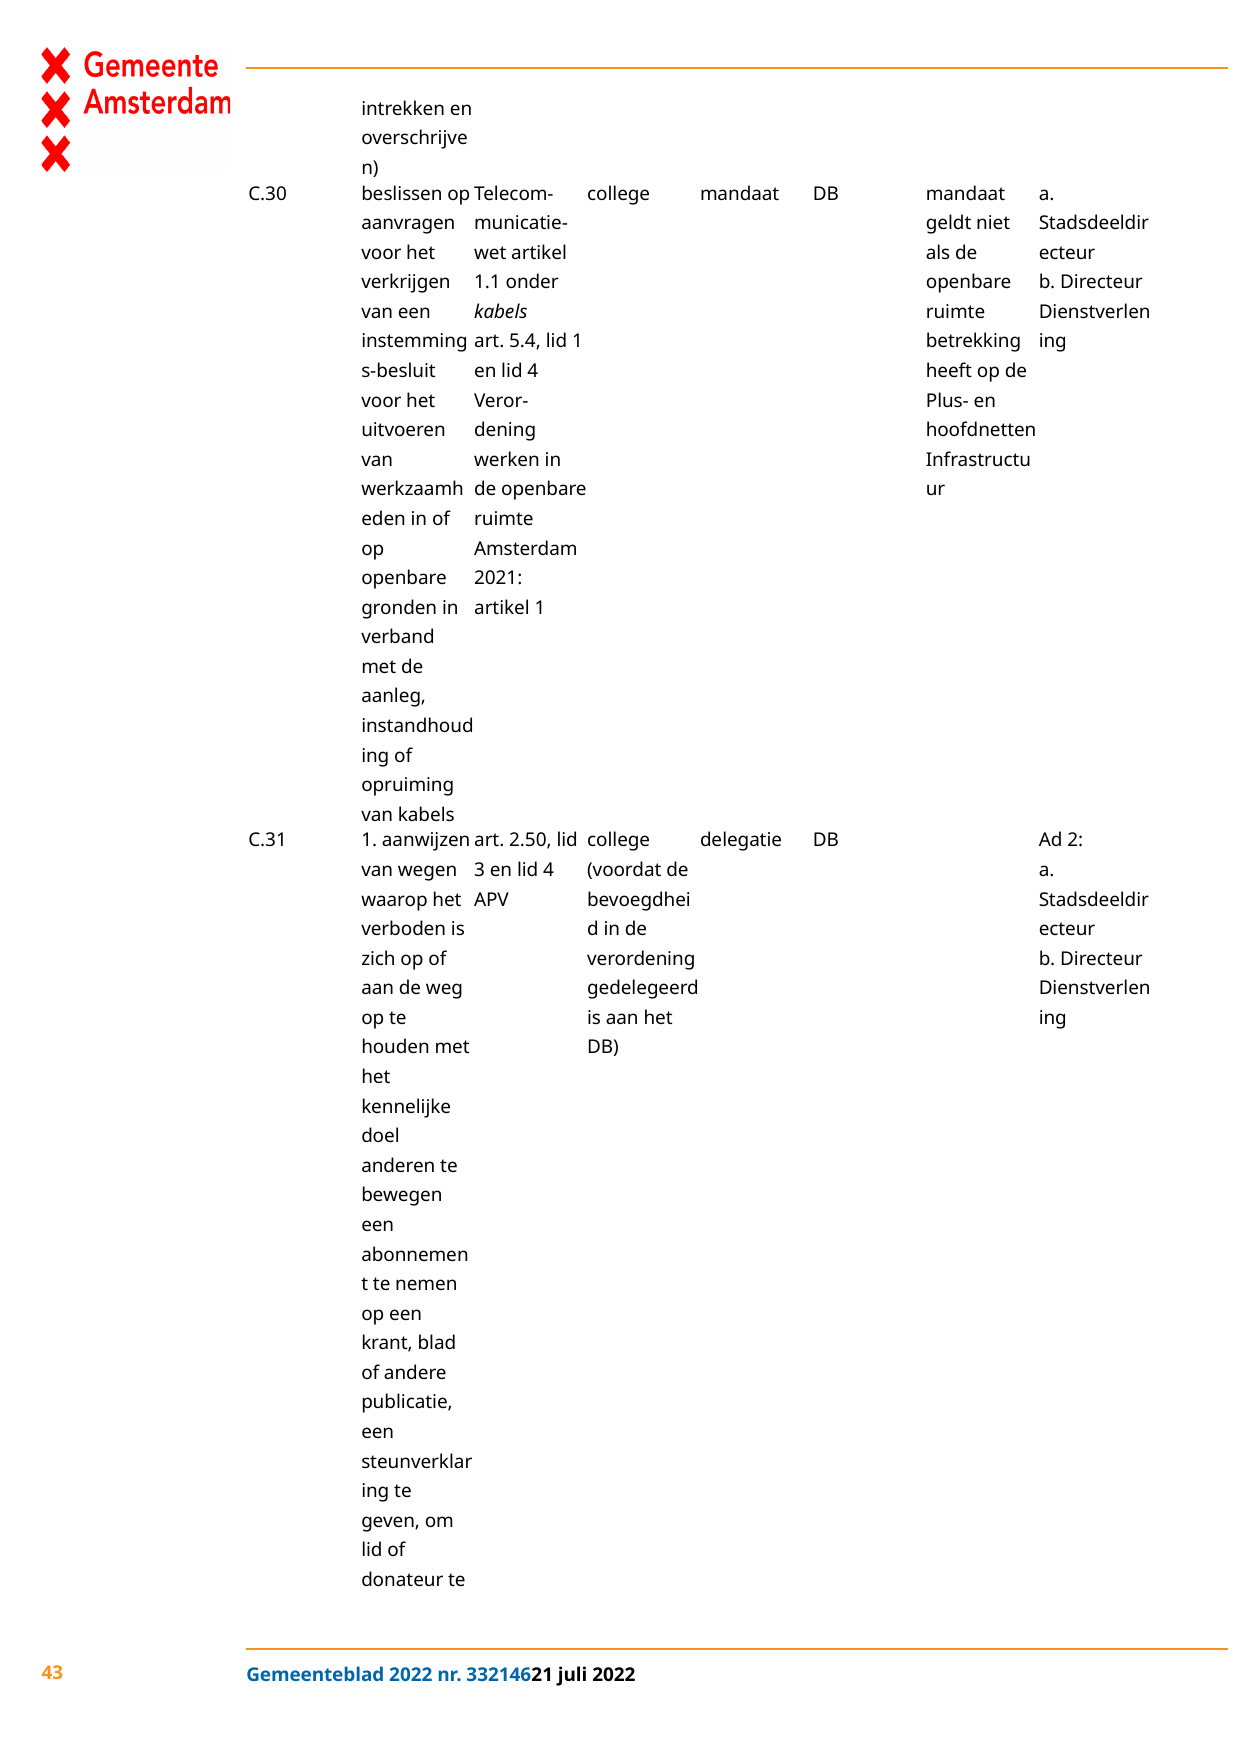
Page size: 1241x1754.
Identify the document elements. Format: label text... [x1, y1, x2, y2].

table_cell [700, 95, 813, 180]
picture [41, 47, 231, 172]
table_cell [587, 95, 700, 180]
table_cell [926, 827, 1038, 1592]
table_cell beslissen op aanvragen voor het verkrijgen van een instemmings-besluit voor het uitvoeren van werkzaamheden in of op openbare gronden in verband met de aanleg, instandhouding of opruiming van kabels [361, 180, 474, 827]
table_cell DB [813, 180, 926, 827]
table_cell [926, 95, 1038, 180]
table_cell Ad 2: a. Stadsdeeldirecteur b. Directeur Dienstverlening [1039, 827, 1152, 1592]
table_cell a. Stadsdeeldirecteur b. Directeur Dienstverlening [1039, 180, 1152, 827]
table_cell college (voordat de bevoegdheid in de verordening gedelegeerd is aan het DB) [587, 827, 700, 1592]
table_cell DB [813, 827, 926, 1592]
table_cell college [587, 180, 700, 827]
table_cell mandaat [700, 180, 813, 827]
table_cell C.31 [248, 827, 361, 1592]
table_cell mandaat geldt niet als de openbare ruimte betrekking heeft op de Plus- en hoofdnetten Infrastructuur [926, 180, 1038, 827]
table_cell [1039, 95, 1152, 180]
table_cell [474, 95, 587, 180]
table_cell Telecom-municatie-wet artikel 1.1 onder kabels art. 5.4, lid 1 en lid 4 Veror-dening werken in de openbare ruimte Amsterdam2021: artikel 1 [474, 180, 587, 827]
table_cell art. 2.50, lid 3 en lid 4 APV [474, 827, 587, 1592]
table_cell intrekken en overschrijven) [361, 95, 474, 180]
table_cell [248, 95, 361, 180]
table_cell delegatie [700, 827, 813, 1592]
table_cell 1. aanwijzen van wegen waarop het verboden is zich op of aan de weg op te houden met het kennelijke doel anderen te bewegen een abonnement te nemen op een krant, blad of andere publicatie, een steunverklaring te geven, om lid of donateur te [361, 827, 474, 1592]
table_cell C.30 [248, 180, 361, 827]
table_cell [813, 95, 926, 180]
